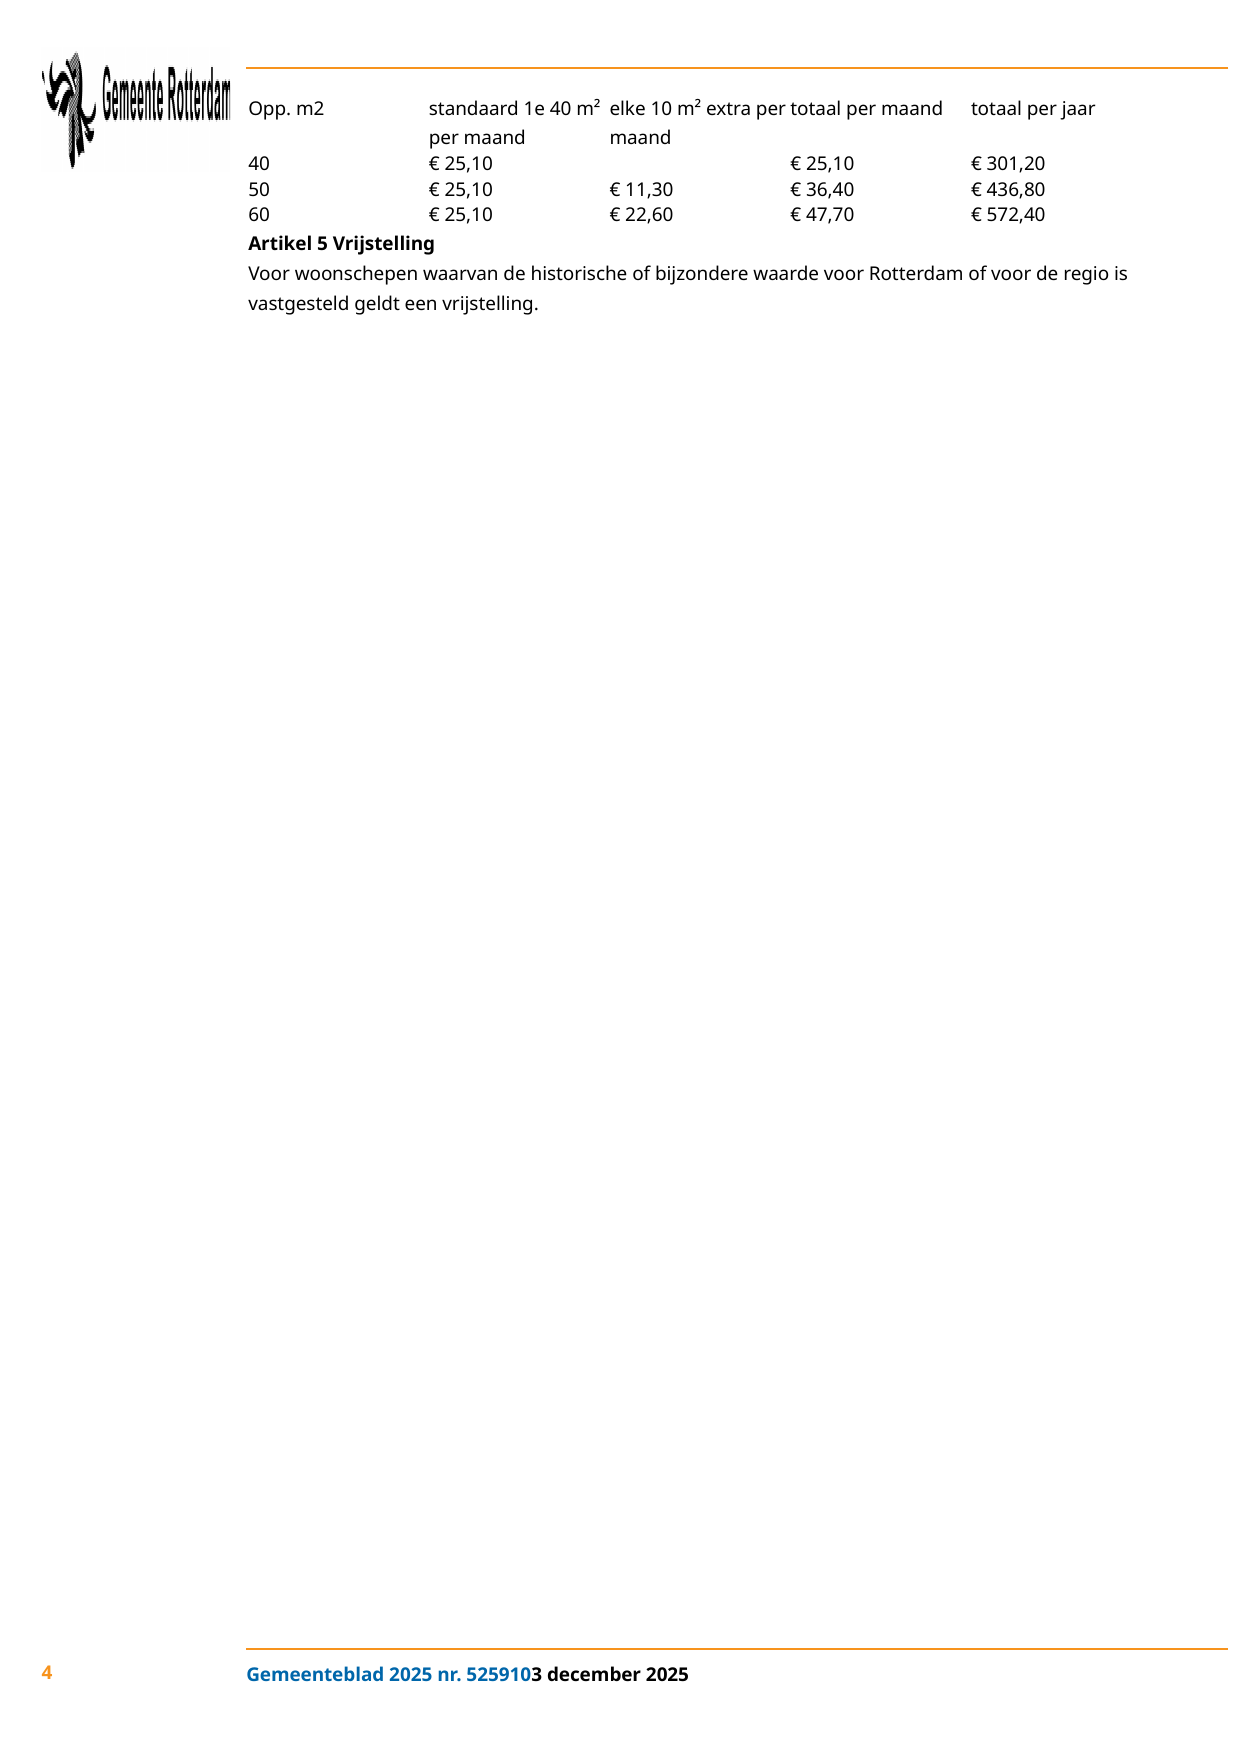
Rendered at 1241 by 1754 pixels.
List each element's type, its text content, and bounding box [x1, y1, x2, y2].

table_cell € 11,30 [609, 176, 790, 202]
table_cell € 36,40 [790, 176, 971, 202]
table_cell € 25,10 [429, 150, 609, 176]
table_cell € 25,10 [429, 202, 609, 227]
table_cell 60 [248, 202, 429, 227]
text Artikel 5 Vrijstelling [248, 231, 1152, 256]
table_cell € 47,70 [790, 202, 971, 227]
table_header totaal per jaar [971, 95, 1152, 150]
picture [41, 47, 231, 172]
table_header totaal per maand [790, 95, 971, 150]
table_header standaard 1e 40 m² per maand [429, 95, 609, 150]
table_cell [609, 150, 790, 176]
table_header Opp. m2 [248, 95, 429, 150]
table_cell 50 [248, 176, 429, 202]
table_cell € 22,60 [609, 202, 790, 227]
text Voor woonschepen waarvan de historische of bijzondere waarde voor Rotterdam of voor de regio is vastgesteld geldt een vrijstelling. [248, 260, 1152, 315]
table_cell € 572,40 [971, 202, 1152, 227]
table_header elke 10 m² extra per maand [609, 95, 790, 150]
table_cell € 25,10 [429, 176, 609, 202]
table_cell 40 [248, 150, 429, 176]
table_cell € 301,20 [971, 150, 1152, 176]
table_cell € 25,10 [790, 150, 971, 176]
table_cell € 436,80 [971, 176, 1152, 202]
